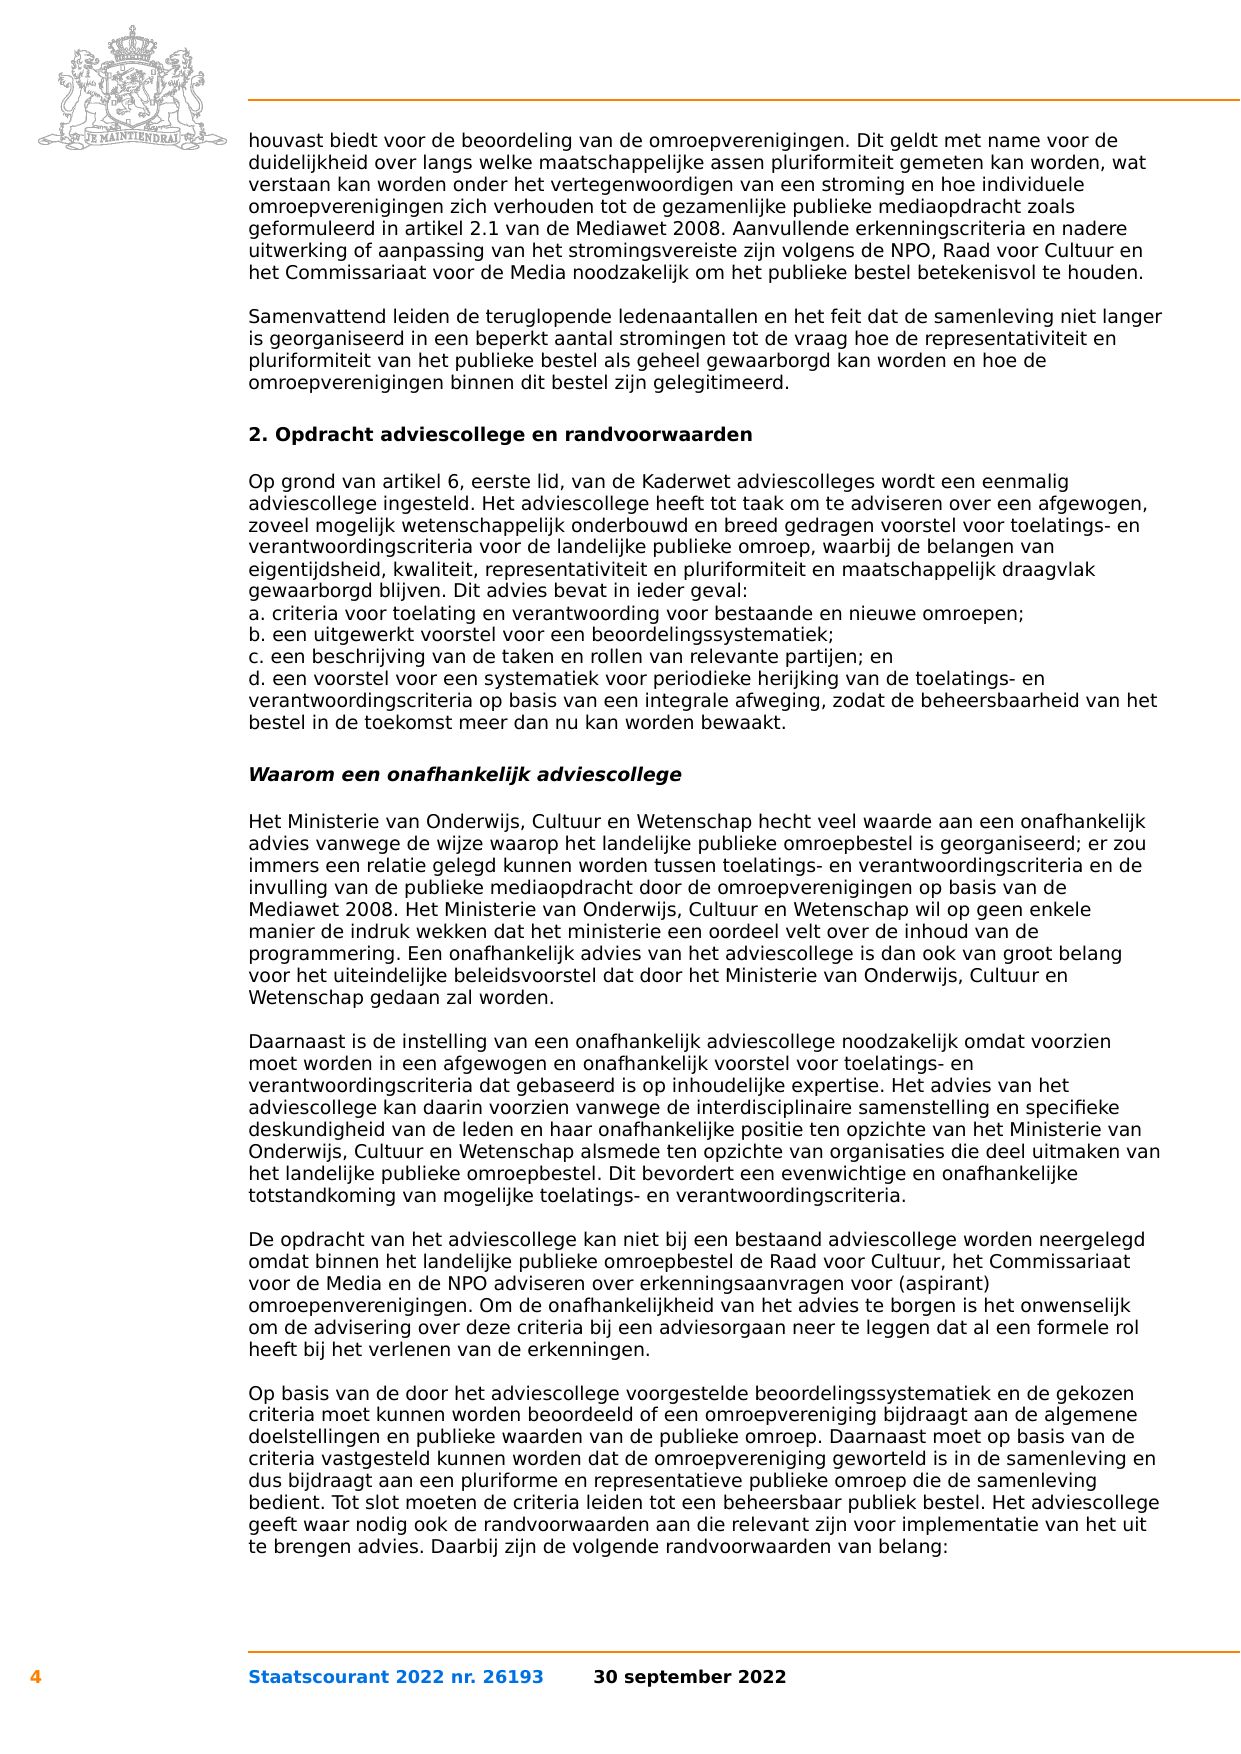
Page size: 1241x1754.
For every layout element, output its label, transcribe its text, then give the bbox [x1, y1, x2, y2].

text a. criteria voor toelating en verantwoording voor bestaande en nieuwe omroepen; [248, 602, 1163, 624]
text De opdracht van het adviescollege kan niet bij een bestaand adviescollege worden neergelegd omdat binnen het landelijke publieke omroepbestel de Raad voor Cultuur, het Commissariaat voor de Media en de NPO adviseren over erkenningsaanvragen voor (aspirant) omroepenverenigingen. Om de onafhankelijkheid van het advies te borgen is het onwenselijk om de advisering over deze criteria bij een adviesorgaan neer te leggen dat al een formele rol heeft bij het verlenen van de erkenningen. [248, 1229, 1163, 1361]
text Op grond van artikel 6, eerste lid, van de Kaderwet adviescolleges wordt een eenmalig adviescollege ingesteld. Het adviescollege heeft tot taak om te adviseren over een afgewogen, zoveel mogelijk wetenschappelijk onderbouwd en breed gedragen voorstel voor toelatings- en verantwoordingscriteria voor de landelijke publieke omroep, waarbij de belangen van eigentijdsheid, kwaliteit, representativiteit en pluriformiteit en maatschappelijk draagvlak gewaarborgd blijven. Dit advies bevat in ieder geval: [248, 471, 1163, 602]
text Het Ministerie van Onderwijs, Cultuur en Wetenschap hecht veel waarde aan een onafhankelijk advies vanwege de wijze waarop het landelijke publieke omroepbestel is georganiseerd; er zou immers een relatie gelegd kunnen worden tussen toelatings- en verantwoordingscriteria en de invulling van de publieke mediaopdracht door de omroepverenigingen op basis van de Mediawet 2008. Het Ministerie van Onderwijs, Cultuur en Wetenschap wil op geen enkele manier de indruk wekken dat het ministerie een oordeel velt over de inhoud van de programmering. Een onafhankelijk advies van het adviescollege is dan ook van groot belang voor het uiteindelijke beleidsvoorstel dat door het Ministerie van Onderwijs, Cultuur en Wetenschap gedaan zal worden. [248, 811, 1163, 1009]
text d. een voorstel voor een systematiek voor periodieke herijking van de toelatings- en verantwoordingscriteria op basis van een integrale afweging, zodat de beheersbaarheid van het bestel in de toekomst meer dan nu kan worden bewaakt. [248, 668, 1163, 734]
picture [38, 25, 227, 150]
subtitle Waarom een onafhankelijk adviescollege [248, 764, 1163, 786]
text Samenvattend leiden de teruglopende ledenaantallen en het feit dat de samenleving niet langer is georganiseerd in een beperkt aantal stromingen tot de vraag hoe de representativiteit en pluriformiteit van het publieke bestel als geheel gewaarborgd kan worden en hoe de omroepverenigingen binnen dit bestel zijn gelegitimeerd. [248, 306, 1163, 393]
text Daarnaast is de instelling van een onafhankelijk adviescollege noodzakelijk omdat voorzien moet worden in een afgewogen en onafhankelijk voorstel voor toelatings- en verantwoordingscriteria dat gebaseerd is op inhoudelijke expertise. Het advies van het adviescollege kan daarin voorzien vanwege de interdisciplinaire samenstelling en specifieke deskundigheid van de leden en haar onafhankelijke positie ten opzichte van het Ministerie van Onderwijs, Cultuur en Wetenschap alsmede ten opzichte van organisaties die deel uitmaken van het landelijke publieke omroepbestel. Dit bevordert een evenwichtige en onafhankelijke totstandkoming van mogelijke toelatings- en verantwoordingscriteria. [248, 1031, 1163, 1207]
text c. een beschrijving van de taken en rollen van relevante partijen; en [248, 646, 1163, 668]
subtitle 2. Opdracht adviescollege en randvoorwaarden [248, 423, 1163, 446]
text b. een uitgewerkt voorstel voor een beoordelingssystematiek; [248, 624, 1163, 646]
text Op basis van de door het adviescollege voorgestelde beoordelingssystematiek en de gekozen criteria moet kunnen worden beoordeeld of een omroepvereniging bijdraagt aan de algemene doelstellingen en publieke waarden van de publieke omroep. Daarnaast moet op basis van de criteria vastgesteld kunnen worden dat de omroepvereniging geworteld is in de samenleving en dus bijdraagt aan een pluriforme en representatieve publieke omroep die de samenleving bedient. Tot slot moeten de criteria leiden tot een beheersbaar publiek bestel. Het adviescollege geeft waar nodig ook de randvoorwaarden aan die relevant zijn voor implementatie van het uit te brengen advies. Daarbij zijn de volgende randvoorwaarden van belang: [248, 1382, 1163, 1558]
text houvast biedt voor de beoordeling van de omroepverenigingen. Dit geldt met name voor de duidelijkheid over langs welke maatschappelijke assen pluriformiteit gemeten kan worden, wat verstaan kan worden onder het vertegenwoordigen van een stroming en hoe individuele omroepverenigingen zich verhouden tot de gezamenlijke publieke mediaopdracht zoals geformuleerd in artikel 2.1 van de Mediawet 2008. Aanvullende erkenningscriteria en nadere uitwerking of aanpassing van het stromingsvereiste zijn volgens de NPO, Raad voor Cultuur en het Commissariaat voor de Media noodzakelijk om het publieke bestel betekenisvol te houden. [248, 130, 1163, 284]
